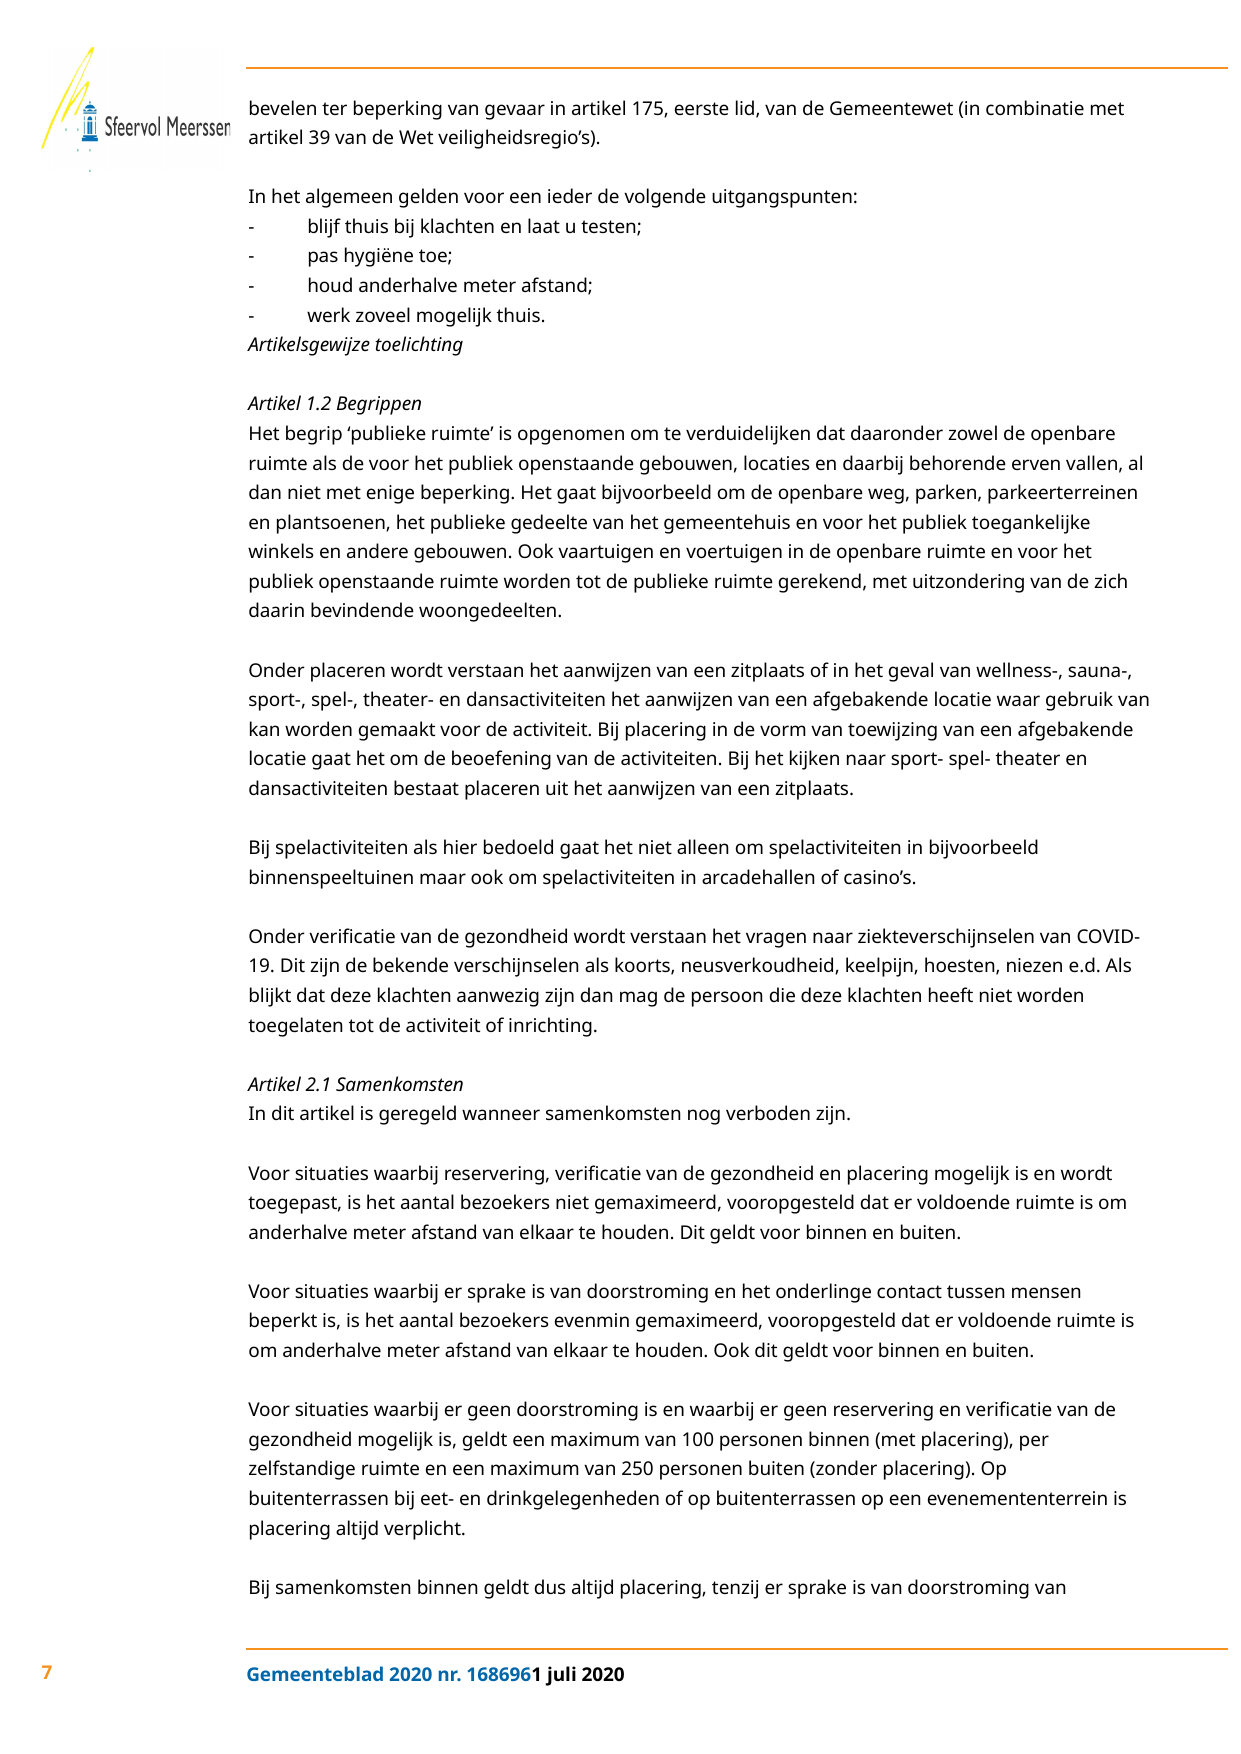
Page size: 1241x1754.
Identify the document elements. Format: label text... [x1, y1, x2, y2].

list houd anderhalve meter afstand; [248, 272, 1152, 298]
text Bij samenkomsten binnen geldt dus altijd placering, tenzij er sprake is van doorstroming van [248, 1574, 1152, 1600]
text Artikelsgewijze toelichting [248, 331, 1152, 357]
picture [41, 47, 231, 172]
text Het begrip ‘publieke ruimte’ is opgenomen om te verduidelijken dat daaronder zowel de openbare ruimte als de voor het publiek openstaande gebouwen, locaties en daarbij behorende erven vallen, al dan niet met enige beperking. Het gaat bijvoorbeeld om de openbare weg, parken, parkeerterreinen en plantsoenen, het publieke gedeelte van het gemeentehuis en voor het publiek toegankelijke winkels en andere gebouwen. Ook vaartuigen en voertuigen in de openbare ruimte en voor het publiek openstaande ruimte worden tot de publieke ruimte gerekend, met uitzondering van de zich daarin bevindende woongedeelten. [248, 420, 1152, 623]
text Voor situaties waarbij reservering, verificatie van de gezondheid en placering mogelijk is en wordt toegepast, is het aantal bezoekers niet gemaximeerd, vooropgesteld dat er voldoende ruimte is om anderhalve meter afstand van elkaar te houden. Dit geldt voor binnen en buiten. [248, 1160, 1152, 1245]
text bevelen ter beperking van gevaar in artikel 175, eerste lid, van de Gemeentewet (in combinatie met artikel 39 van de Wet veiligheidsregio’s). [248, 95, 1152, 150]
text In dit artikel is geregeld wanneer samenkomsten nog verboden zijn. [248, 1101, 1152, 1126]
list pas hygiëne toe; [248, 243, 1152, 268]
text Voor situaties waarbij er geen doorstroming is en waarbij er geen reservering en verificatie van de gezondheid mogelijk is, geldt een maximum van 100 personen binnen (met placering), per zelfstandige ruimte en een maximum van 250 personen buiten (zonder placering). Op buitenterrassen bij eet- en drinkgelegenheden of op buitenterrassen op een evenemententerrein is placering altijd verplicht. [248, 1396, 1152, 1541]
text Onder verificatie van de gezondheid wordt verstaan het vragen naar ziekteverschijnselen van COVID-19. Dit zijn de bekende verschijnselen als koorts, neusverkoudheid, keelpijn, hoesten, niezen e.d. Als blijkt dat deze klachten aanwezig zijn dan mag de persoon die deze klachten heeft niet worden toegelaten tot de activiteit of inrichting. [248, 923, 1152, 1038]
list werk zoveel mogelijk thuis. [248, 302, 1152, 328]
list blijf thuis bij klachten en laat u testen; [248, 213, 1152, 239]
text Artikel 1.2 Begrippen [248, 391, 1152, 416]
text In het algemeen gelden voor een ieder de volgende uitgangspunten: [248, 183, 1152, 209]
text Onder placeren wordt verstaan het aanwijzen van een zitplaats of in het geval van wellness-, sauna-, sport-, spel-, theater- en dansactiviteiten het aanwijzen van een afgebakende locatie waar gebruik van kan worden gemaakt voor de activiteit. Bij placering in de vorm van toewijzing van een afgebakende locatie gaat het om de beoefening van de activiteiten. Bij het kijken naar sport- spel- theater en dansactiviteiten bestaat placeren uit het aanwijzen van een zitplaats. [248, 657, 1152, 801]
text Bij spelactiviteiten als hier bedoeld gaat het niet alleen om spelactiviteiten in bijvoorbeeld binnenspeeltuinen maar ook om spelactiviteiten in arcadehallen of casino’s. [248, 834, 1152, 890]
text Voor situaties waarbij er sprake is van doorstroming en het onderlinge contact tussen mensen beperkt is, is het aantal bezoekers evenmin gemaximeerd, vooropgesteld dat er voldoende ruimte is om anderhalve meter afstand van elkaar te houden. Ook dit geldt voor binnen en buiten. [248, 1278, 1152, 1363]
text Artikel 2.1 Samenkomsten [248, 1071, 1152, 1097]
